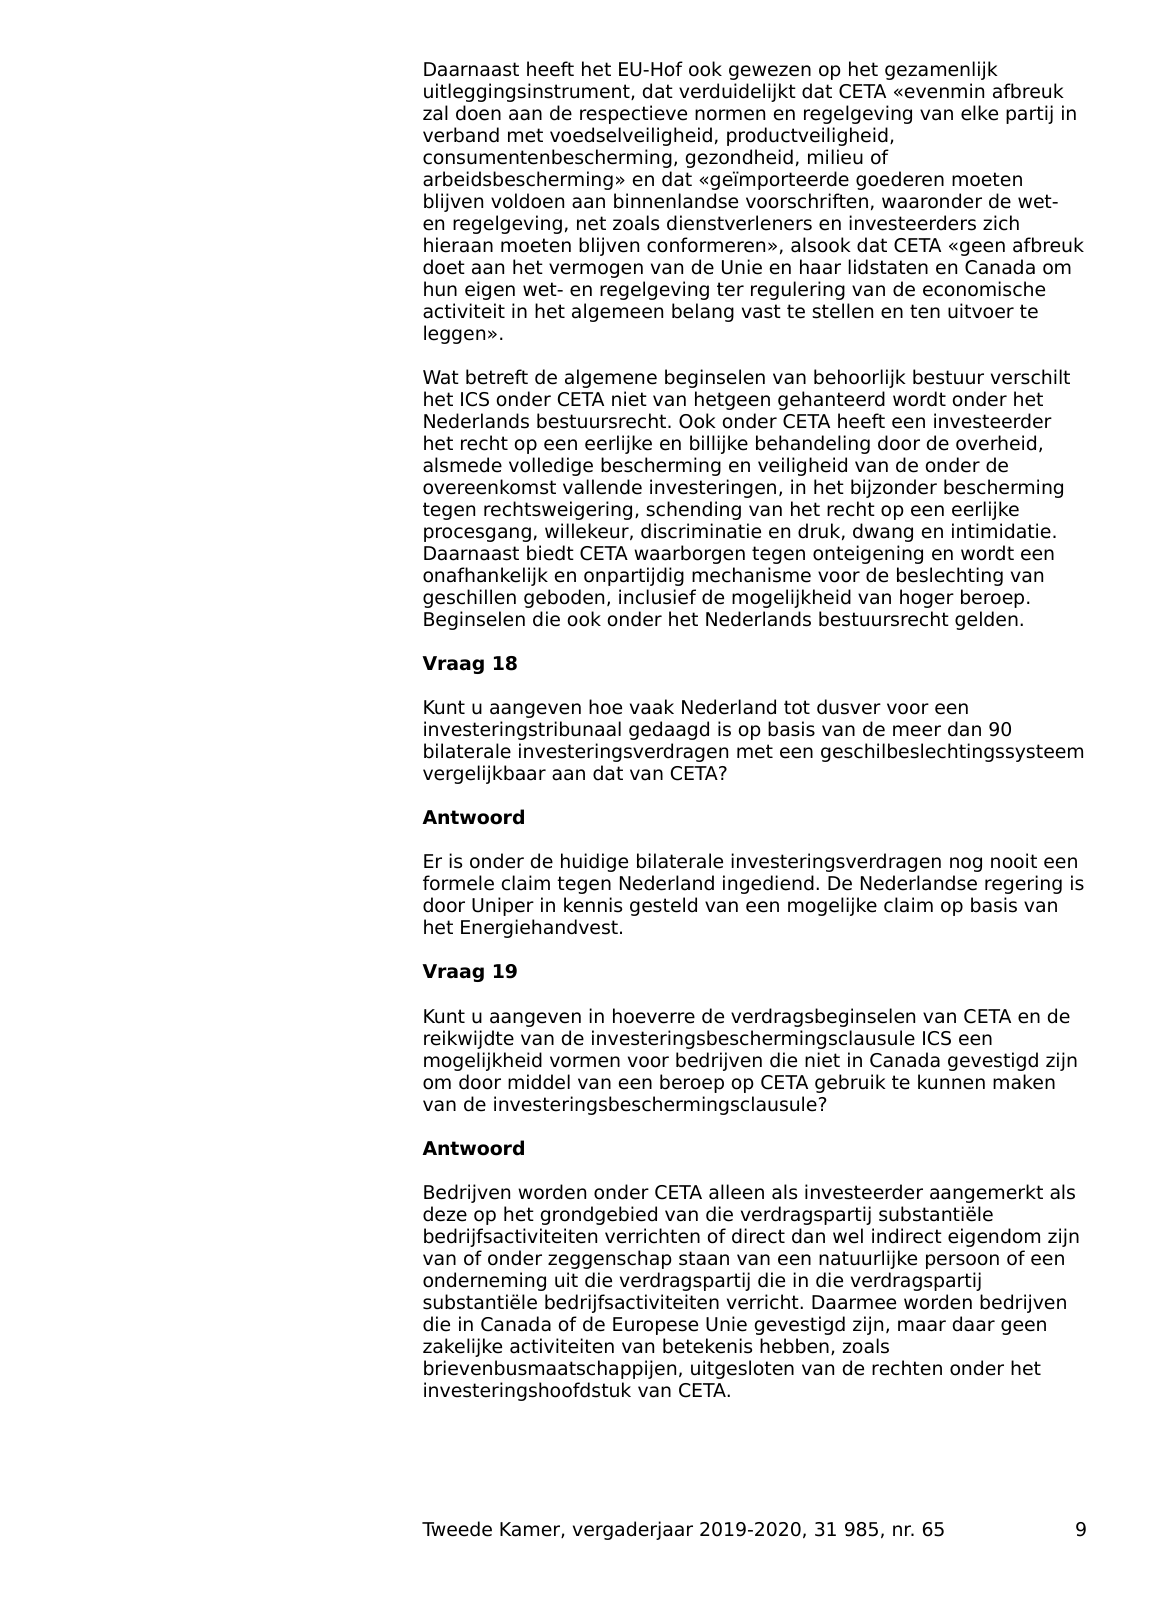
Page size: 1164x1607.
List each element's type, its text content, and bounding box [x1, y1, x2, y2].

subtitle Antwoord [422, 807, 1087, 829]
text Daarnaast heeft het EU-Hof ook gewezen op het gezamenlijk uitleggingsinstrument, dat verduidelijkt dat CETA «evenmin afbreuk zal doen aan de respectieve normen en regelgeving van elke partij in verband met voedselveiligheid, productveiligheid, consumentenbescherming, gezondheid, milieu of arbeidsbescherming» en dat «geïmporteerde goederen moeten blijven voldoen aan binnenlandse voorschriften, waaronder de wet- en regelgeving, net zoals dienstverleners en investeerders zich hieraan moeten blijven conformeren», alsook dat CETA «geen afbreuk doet aan het vermogen van de Unie en haar lidstaten en Canada om hun eigen wet- en regelgeving ter regulering van de economische activiteit in het algemeen belang vast te stellen en ten uitvoer te leggen». [422, 59, 1087, 345]
subtitle Antwoord [422, 1138, 1087, 1160]
subtitle Vraag 18 [422, 653, 1087, 675]
text Wat betreft de algemene beginselen van behoorlijk bestuur verschilt het ICS onder CETA niet van hetgeen gehanteerd wordt onder het Nederlands bestuursrecht. Ook onder CETA heeft een investeerder het recht op een eerlijke en billijke behandeling door de overheid, alsmede volledige bescherming en veiligheid van de onder de overeenkomst vallende investeringen, in het bijzonder bescherming tegen rechtsweigering, schending van het recht op een eerlijke procesgang, willekeur, discriminatie en druk, dwang en intimidatie. Daarnaast biedt CETA waarborgen tegen onteigening en wordt een onafhankelijk en onpartijdig mechanisme voor de beslechting van geschillen geboden, inclusief de mogelijkheid van hoger beroep. Beginselen die ook onder het Nederlands bestuursrecht gelden. [422, 367, 1087, 631]
text Bedrijven worden onder CETA alleen als investeerder aangemerkt als deze op het grondgebied van die verdragspartij substantiële bedrijfsactiviteiten verrichten of direct dan wel indirect eigendom zijn van of onder zeggenschap staan van een natuurlijke persoon of een onderneming uit die verdragspartij die in die verdragspartij substantiële bedrijfsactiviteiten verricht. Daarmee worden bedrijven die in Canada of de Europese Unie gevestigd zijn, maar daar geen zakelijke activiteiten van betekenis hebben, zoals brievenbusmaatschappijen, uitgesloten van de rechten onder het investeringshoofdstuk van CETA. [422, 1182, 1087, 1402]
subtitle Vraag 19 [422, 961, 1087, 983]
text Kunt u aangeven in hoeverre de verdragsbeginselen van CETA en de reikwijdte van de investeringsbeschermingsclausule ICS een mogelijkheid vormen voor bedrijven die niet in Canada gevestigd zijn om door middel van een beroep op CETA gebruik te kunnen maken van de investeringsbeschermingsclausule? [422, 1006, 1087, 1116]
text Kunt u aangeven hoe vaak Nederland tot dusver voor een investeringstribunaal gedaagd is op basis van de meer dan 90 bilaterale investeringsverdragen met een geschilbeslechtingssysteem vergelijkbaar aan dat van CETA? [422, 697, 1087, 785]
text Er is onder de huidige bilaterale investeringsverdragen nog nooit een formele claim tegen Nederland ingediend. De Nederlandse regering is door Uniper in kennis gesteld van een mogelijke claim op basis van het Energiehandvest. [422, 851, 1087, 939]
